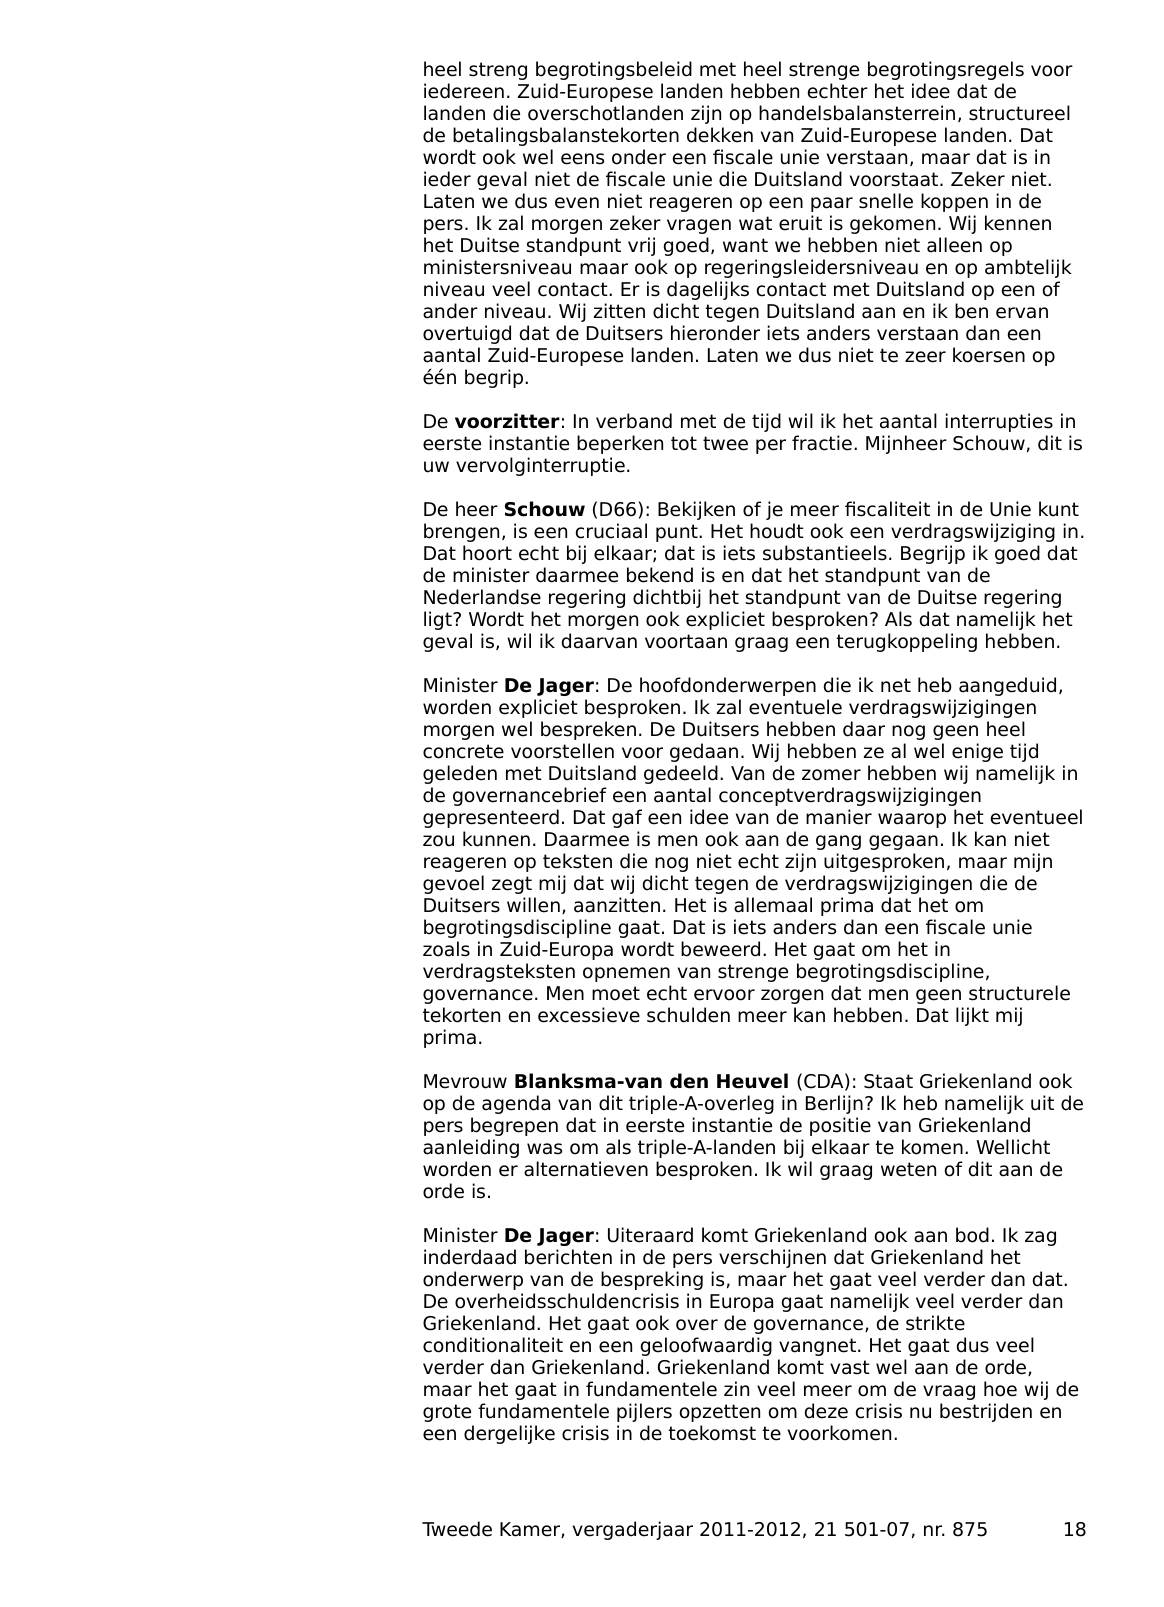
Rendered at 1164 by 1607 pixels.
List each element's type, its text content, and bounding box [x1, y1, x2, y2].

text De heer Schouw (D66): Bekijken of je meer fiscaliteit in de Unie kunt brengen, is een cruciaal punt. Het houdt ook een verdragswijziging in. Dat hoort echt bij elkaar; dat is iets substantieels. Begrijp ik goed dat de minister daarmee bekend is en dat het standpunt van de Nederlandse regering dichtbij het standpunt van de Duitse regering ligt? Wordt het morgen ook expliciet besproken? Als dat namelijk het geval is, wil ik daarvan voortaan graag een terugkoppeling hebben. [422, 499, 1087, 653]
text De voorzitter: In verband met de tijd wil ik het aantal interrupties in eerste instantie beperken tot twee per fractie. Mijnheer Schouw, dit is uw vervolginterruptie. [422, 411, 1087, 477]
text Mevrouw Blanksma-van den Heuvel (CDA): Staat Griekenland ook op de agenda van dit triple-A-overleg in Berlijn? Ik heb namelijk uit de pers begrepen dat in eerste instantie de positie van Griekenland aanleiding was om als triple-A-landen bij elkaar te komen. Wellicht worden er alternatieven besproken. Ik wil graag weten of dit aan de orde is. [422, 1071, 1087, 1203]
text heel streng begrotingsbeleid met heel strenge begrotingsregels voor iedereen. Zuid-Europese landen hebben echter het idee dat de landen die overschotlanden zijn op handelsbalansterrein, structureel de betalingsbalanstekorten dekken van Zuid-Europese landen. Dat wordt ook wel eens onder een fiscale unie verstaan, maar dat is in ieder geval niet de fiscale unie die Duitsland voorstaat. Zeker niet. Laten we dus even niet reageren op een paar snelle koppen in de pers. Ik zal morgen zeker vragen wat eruit is gekomen. Wij kennen het Duitse standpunt vrij goed, want we hebben niet alleen op ministersniveau maar ook op regeringsleidersniveau en op ambtelijk niveau veel contact. Er is dagelijks contact met Duitsland op een of ander niveau. Wij zitten dicht tegen Duitsland aan en ik ben ervan overtuigd dat de Duitsers hieronder iets anders verstaan dan een aantal Zuid-Europese landen. Laten we dus niet te zeer koersen op één begrip. [422, 59, 1087, 389]
text Minister De Jager: Uiteraard komt Griekenland ook aan bod. Ik zag inderdaad berichten in de pers verschijnen dat Griekenland het onderwerp van de bespreking is, maar het gaat veel verder dan dat. De overheidsschuldencrisis in Europa gaat namelijk veel verder dan Griekenland. Het gaat ook over de governance, de strikte conditionaliteit en een geloofwaardig vangnet. Het gaat dus veel verder dan Griekenland. Griekenland komt vast wel aan de orde, maar het gaat in fundamentele zin veel meer om de vraag hoe wij de grote fundamentele pijlers opzetten om deze crisis nu bestrijden en een dergelijke crisis in de toekomst te voorkomen. [422, 1225, 1087, 1445]
text Minister De Jager: De hoofdonderwerpen die ik net heb aangeduid, worden expliciet besproken. Ik zal eventuele verdragswijzigingen morgen wel bespreken. De Duitsers hebben daar nog geen heel concrete voorstellen voor gedaan. Wij hebben ze al wel enige tijd geleden met Duitsland gedeeld. Van de zomer hebben wij namelijk in de governancebrief een aantal conceptverdragswijzigingen gepresenteerd. Dat gaf een idee van de manier waarop het eventueel zou kunnen. Daarmee is men ook aan de gang gegaan. Ik kan niet reageren op teksten die nog niet echt zijn uitgesproken, maar mijn gevoel zegt mij dat wij dicht tegen de verdragswijzigingen die de Duitsers willen, aanzitten. Het is allemaal prima dat het om begrotingsdiscipline gaat. Dat is iets anders dan een fiscale unie zoals in Zuid-Europa wordt beweerd. Het gaat om het in verdragsteksten opnemen van strenge begrotingsdiscipline, governance. Men moet echt ervoor zorgen dat men geen structurele tekorten en excessieve schulden meer kan hebben. Dat lijkt mij prima. [422, 675, 1087, 1049]
